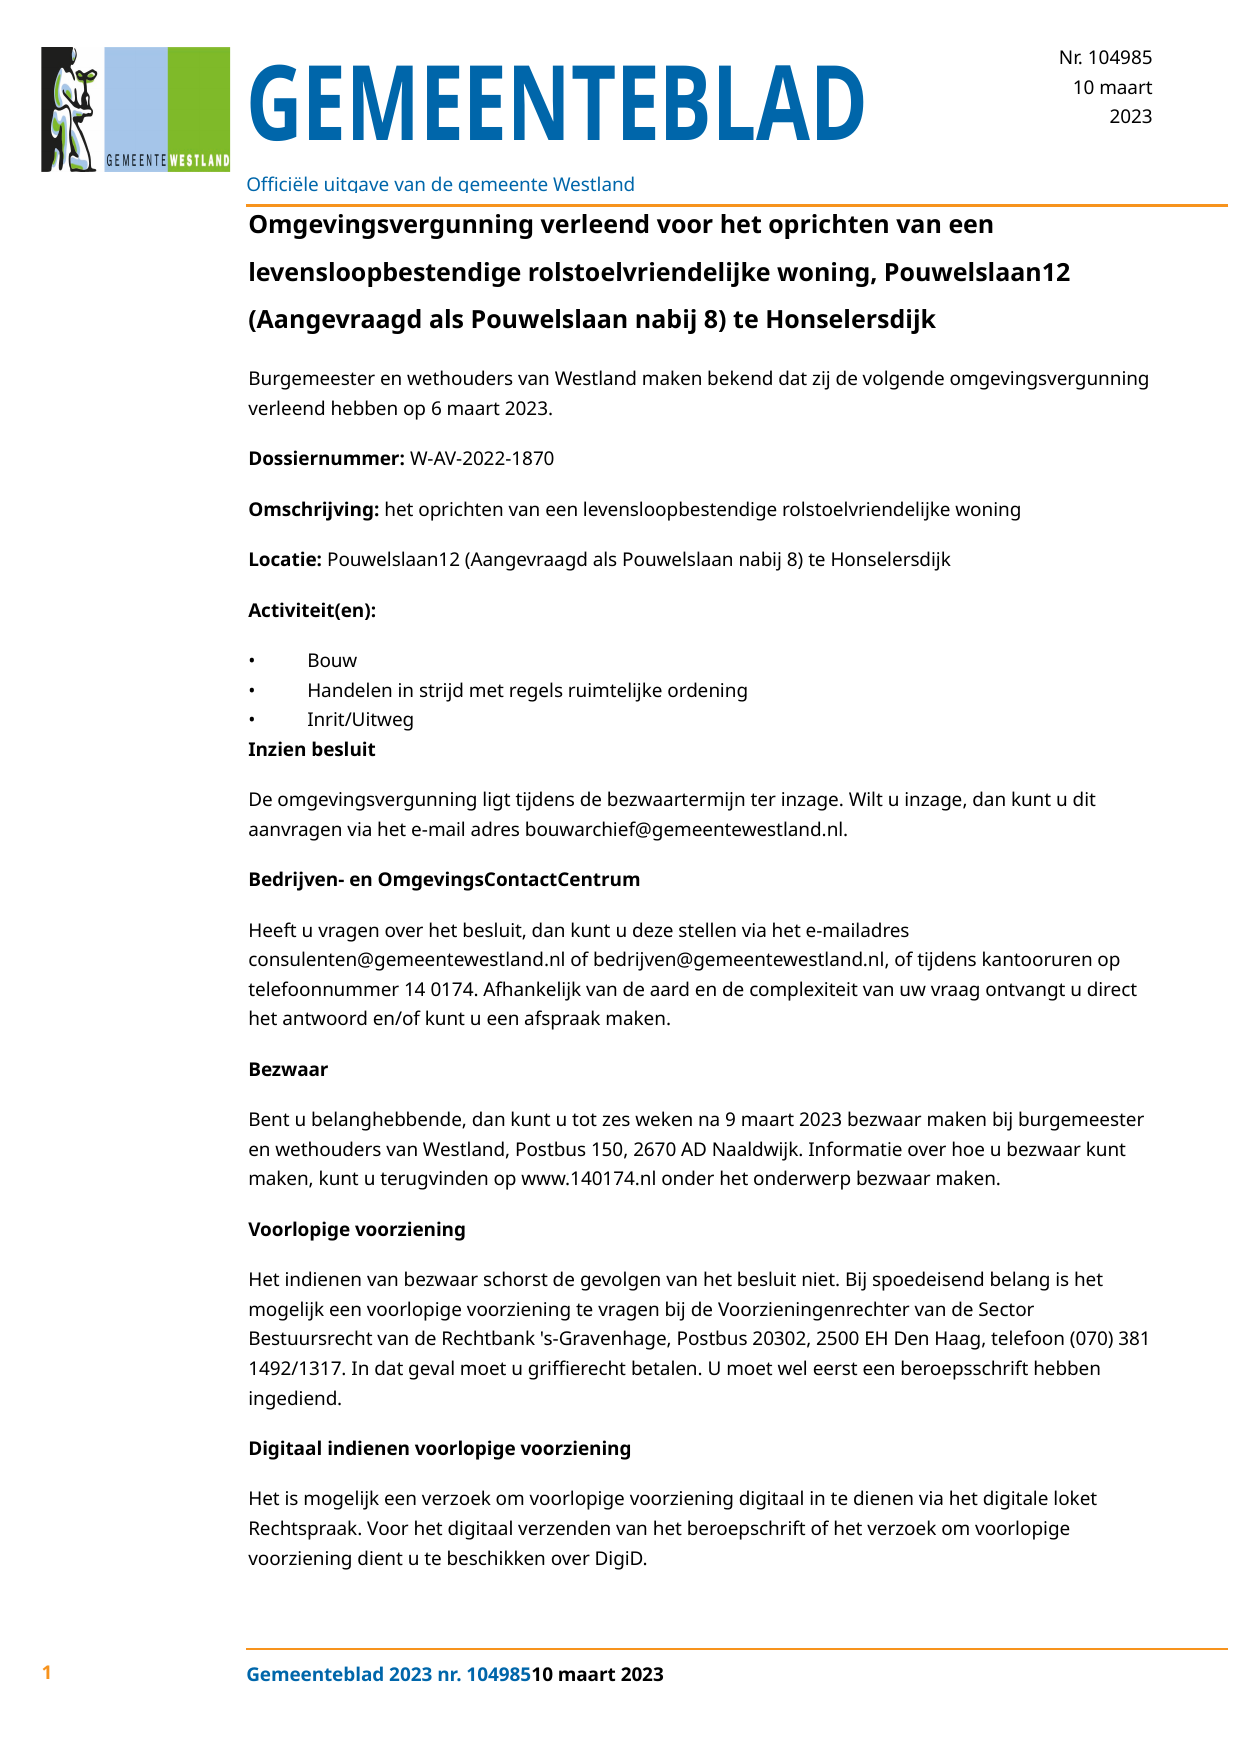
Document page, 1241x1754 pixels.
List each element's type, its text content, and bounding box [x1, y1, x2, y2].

picture [41, 47, 231, 172]
list Inrit/Uitweg [248, 706, 1152, 732]
text Omgevingsvergunning verleend voor het oprichten van een levensloopbestendige rolstoelvriendelijke woning, Pouwelslaan12 (Aangevraagd als Pouwelslaan nabij 8) te Honselersdijk [248, 207, 1152, 336]
text Het is mogelijk een verzoek om voorlopige voorziening digitaal in te dienen via het digitale loket Rechtspraak. Voor het digitaal verzenden van het beroepschrift of het verzoek om voorlopige voorziening dient u te beschikken over DigiD. [248, 1486, 1152, 1570]
text Voorlopige voorziening [248, 1216, 1152, 1242]
text Locatie: Pouwelslaan12 (Aangevraagd als Pouwelslaan nabij 8) te Honselersdijk [248, 546, 1152, 572]
text Heeft u vragen over het besluit, dan kunt u deze stellen via het e-mailadres consulenten@gemeentewestland.nl of bedrijven@gemeentewestland.nl, of tijdens kantooruren op telefoonnummer 14 0174. Afhankelijk van de aard en de complexiteit van uw vraag ontvangt u direct het antwoord en/of kunt u een afspraak maken. [248, 917, 1152, 1031]
text Burgemeester en wethouders van Westland maken bekend dat zij de volgende omgevingsvergunning verleend hebben op 6 maart 2023. [248, 366, 1152, 421]
list Bouw [248, 647, 1152, 673]
text Het indienen van bezwaar schorst de gevolgen van het besluit niet. Bij spoedeisend belang is het mogelijk een voorlopige voorziening te vragen bij de Voorzieningenrechter van de Sector Bestuursrecht van de Rechtbank 's-Gravenhage, Postbus 20302, 2500 EH Den Haag, telefoon (070) 381 1492/1317. In dat geval moet u griffierecht betalen. U moet wel eerst een beroepsschrift hebben ingediend. [248, 1266, 1152, 1410]
text Activiteit(en): [248, 597, 1152, 622]
text Bedrijven- en OmgevingsContactCentrum [248, 866, 1152, 892]
text Digitaal indienen voorlopige voorziening [248, 1435, 1152, 1461]
text De omgevingsvergunning ligt tijdens de bezwaartermijn ter inzage. Wilt u inzage, dan kunt u dit aanvragen via het e-mail adres bouwarchief@gemeentewestland.nl. [248, 786, 1152, 842]
list Handelen in strijd met regels ruimtelijke ordening [248, 677, 1152, 702]
text Bent u belanghebbende, dan kunt u tot zes weken na 9 maart 2023 bezwaar maken bij burgemeester en wethouders van Westland, Postbus 150, 2670 AD Naaldwijk. Informatie over hoe u bezwaar kunt maken, kunt u terugvinden op www.140174.nl onder het onderwerp bezwaar maken. [248, 1106, 1152, 1191]
text Omschrijving: het oprichten van een levensloopbestendige rolstoelvriendelijke woning [248, 496, 1152, 522]
text Bezwaar [248, 1056, 1152, 1082]
text Dossiernummer: W-AV-2022-1870 [248, 446, 1152, 471]
text Inzien besluit [248, 736, 1152, 762]
